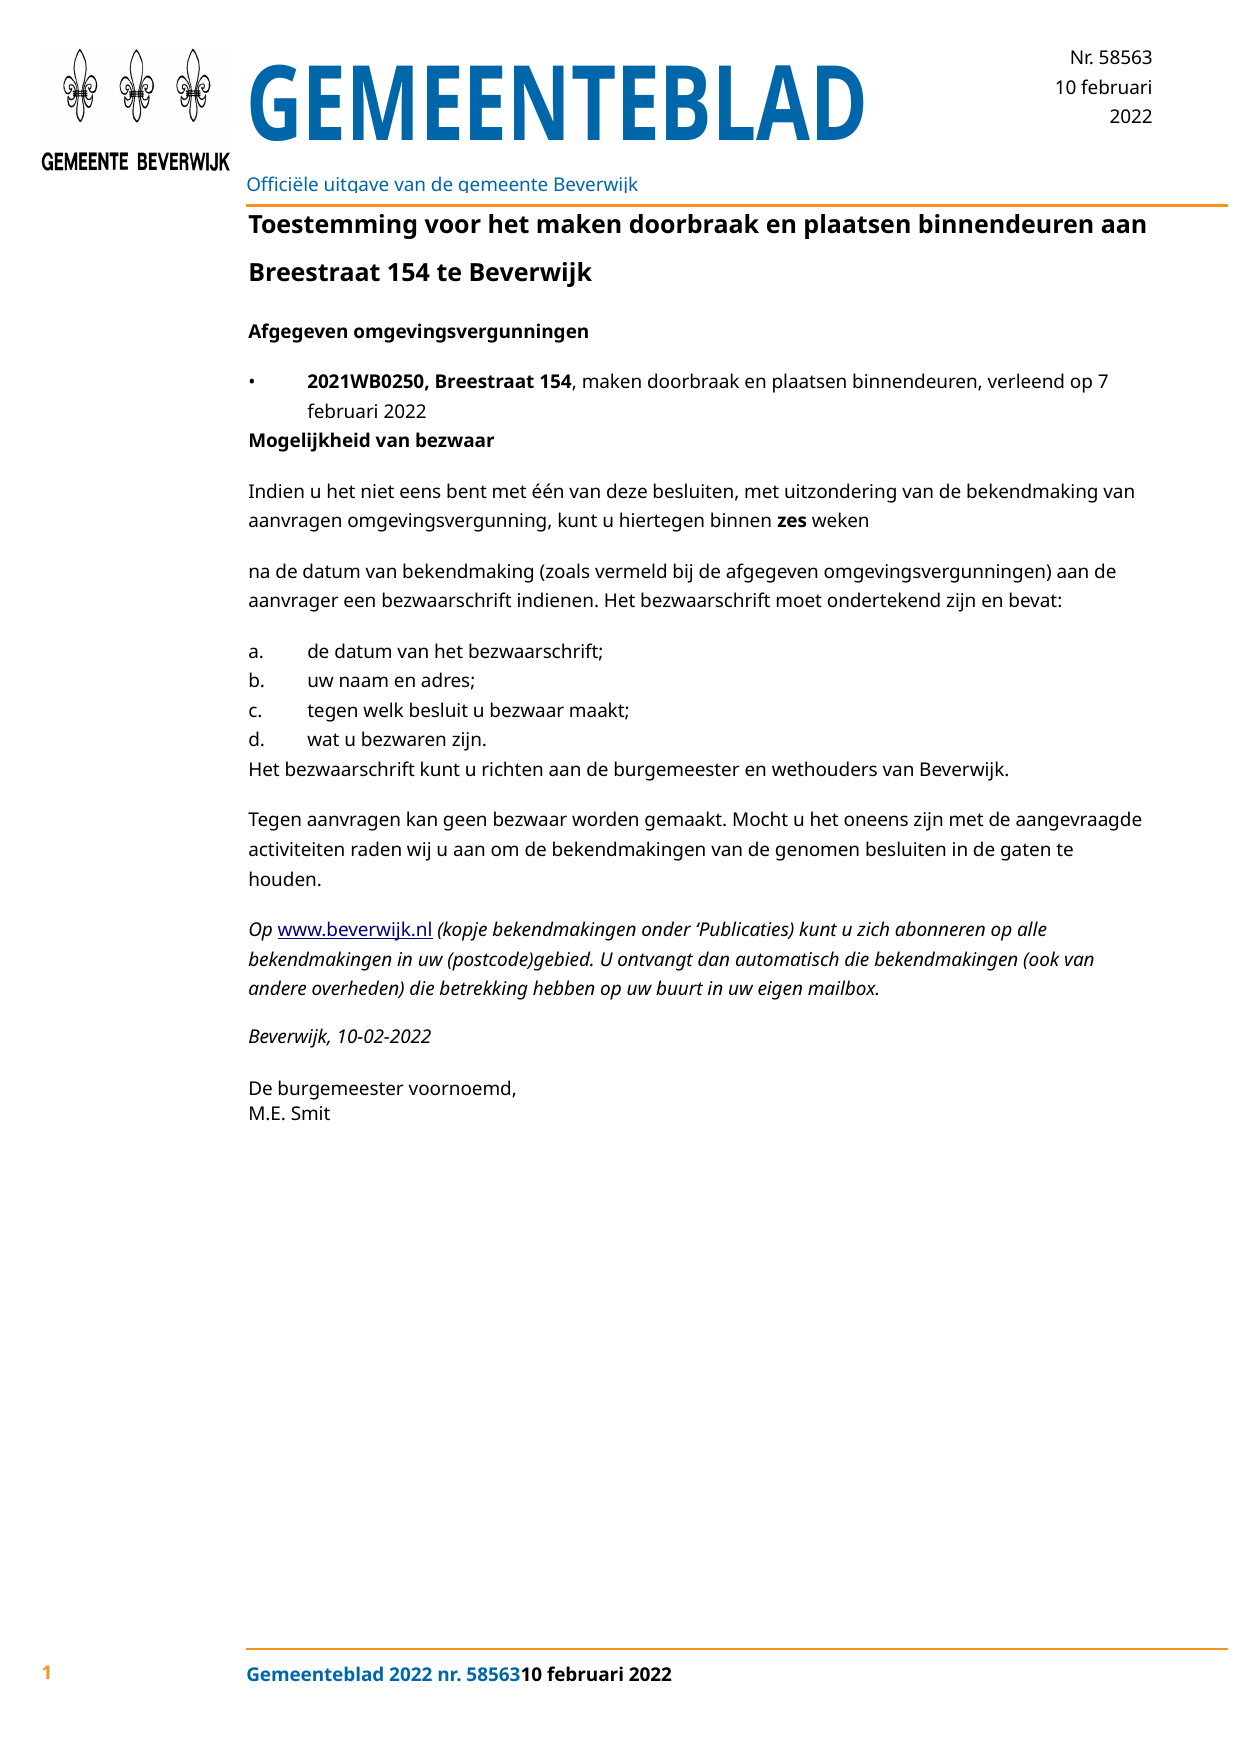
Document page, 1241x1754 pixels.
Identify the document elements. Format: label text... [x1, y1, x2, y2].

list de datum van het bezwaarschrift; [248, 638, 1152, 664]
list tegen welk besluit u bezwaar maakt; [248, 697, 1152, 723]
list wat u bezwaren zijn. [248, 727, 1152, 752]
text na de datum van bekendmaking (zoals vermeld bij de afgegeven omgevingsvergunningen) aan de aanvrager een bezwaarschrift indienen. Het bezwaarschrift moet ondertekend zijn en bevat: [248, 558, 1152, 613]
list uw naam en adres; [248, 667, 1152, 693]
text Beverwijk, 10-02-2022 [248, 1023, 1152, 1049]
text Het bezwaarschrift kunt u richten aan de burgemeester en wethouders van Beverwijk. [248, 756, 1152, 782]
text Op www.beverwijk.nl (kopje bekendmakingen onder ‘Publicaties) kunt u zich abonneren op alle bekendmakingen in uw (postcode)gebied. U ontvangt dan automatisch die bekendmakingen (ook van andere overheden) die betrekking hebben op uw buurt in uw eigen mailbox. [248, 916, 1152, 1001]
text De burgemeester voornoemd, [248, 1075, 1152, 1100]
list 2021WB0250, Breestraat 154, maken doorbraak en plaatsen binnendeuren, verleend op 7 februari 2022 [248, 368, 1152, 424]
text Afgegeven omgevingsvergunningen [248, 318, 1152, 344]
text Mogelijkheid van bezwaar [248, 427, 1152, 453]
text Toestemming voor het maken doorbraak en plaatsen binnendeuren aan Breestraat 154 te Beverwijk [248, 207, 1152, 288]
picture [41, 47, 231, 172]
text M.E. Smit [248, 1100, 1152, 1126]
text Indien u het niet eens bent met één van deze besluiten, met uitzondering van de bekendmaking van aanvragen omgevingsvergunning, kunt u hiertegen binnen zes weken [248, 478, 1152, 533]
text Tegen aanvragen kan geen bezwaar worden gemaakt. Mocht u het oneens zijn met de aangevraagde activiteiten raden wij u aan om de bekendmakingen van de genomen besluiten in de gaten te houden. [248, 807, 1152, 892]
